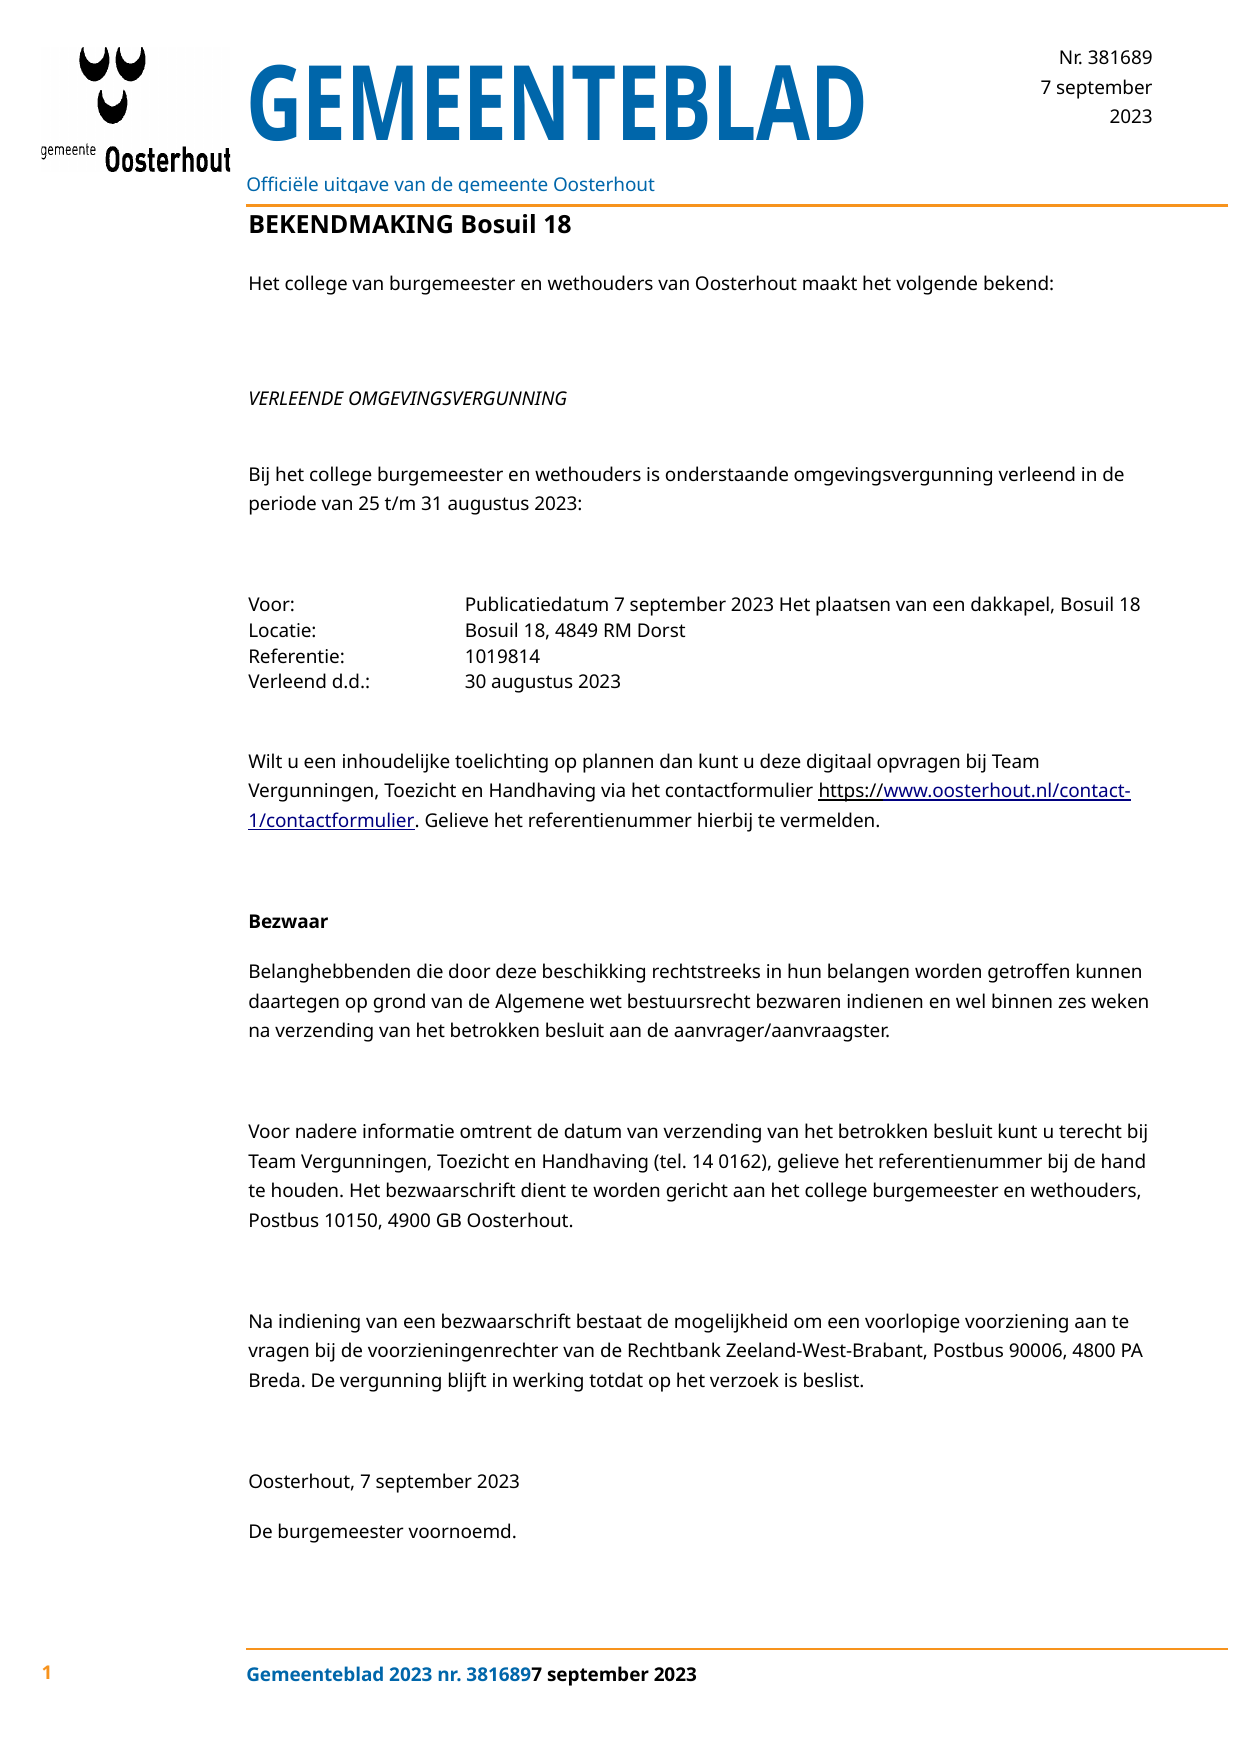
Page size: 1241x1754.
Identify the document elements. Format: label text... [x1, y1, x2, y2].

text Voor nadere informatie omtrent de datum van verzending van het betrokken besluit kunt u terecht bij Team Vergunningen, Toezicht en Handhaving (tel. 14 0162), gelieve het referentienummer bij de hand te houden. Het bezwaarschrift dient te worden gericht aan het college burgemeester en wethouders, Postbus 10150, 4900 GB Oosterhout. [248, 1118, 1152, 1233]
text BEKENDMAKING Bosuil 18 [248, 207, 1152, 241]
table_cell 30 augustus 2023 [465, 669, 1152, 694]
table_cell 1019814 [465, 643, 1152, 668]
text Belanghebbenden die door deze beschikking rechtstreeks in hun belangen worden getroffen kunnen daartegen op grond van de Algemene wet bestuursrecht bezwaren indienen en wel binnen zes weken na verzending van het betrokken besluit aan de aanvrager/aanvraagster. [248, 958, 1152, 1043]
table_cell Locatie: [248, 617, 464, 643]
text De burgemeester voornoemd. [248, 1518, 1152, 1544]
text Bij het college burgemeester en wethouders is onderstaande omgevingsvergunning verleend in de periode van 25 t/m 31 augustus 2023: [248, 461, 1152, 516]
table_header Publicatiedatum 7 september 2023 Het plaatsen van een dakkapel, Bosuil 18 [465, 591, 1152, 617]
picture [41, 47, 231, 172]
text Het college van burgemeester en wethouders van Oosterhout maakt het volgende bekend: [248, 270, 1152, 296]
text Wilt u een inhoudelijke toelichting op plannen dan kunt u deze digitaal opvragen bij Team Vergunningen, Toezicht en Handhaving via het contactformulier https://www.oosterhout.nl/contact-1/contactformulier. Gelieve het referentienummer hierbij te vermelden. [248, 748, 1152, 833]
text Bezwaar [248, 908, 1152, 934]
text VERLEENDE OMGEVINGSVERGUNNING [248, 385, 1152, 410]
text Oosterhout, 7 september 2023 [248, 1468, 1152, 1494]
table_cell Referentie: [248, 643, 464, 668]
table_cell Verleend d.d.: [248, 669, 464, 694]
table_cell Bosuil 18, 4849 RM Dorst [465, 617, 1152, 643]
text Na indiening van een bezwaarschrift bestaat de mogelijkheid om een voorlopige voorziening aan te vragen bij de voorzieningenrechter van de Rechtbank Zeeland-West-Brabant, Postbus 90006, 4800 PA Breda. De vergunning blijft in werking totdat op het verzoek is beslist. [248, 1308, 1152, 1393]
table_header Voor: [248, 591, 464, 617]
